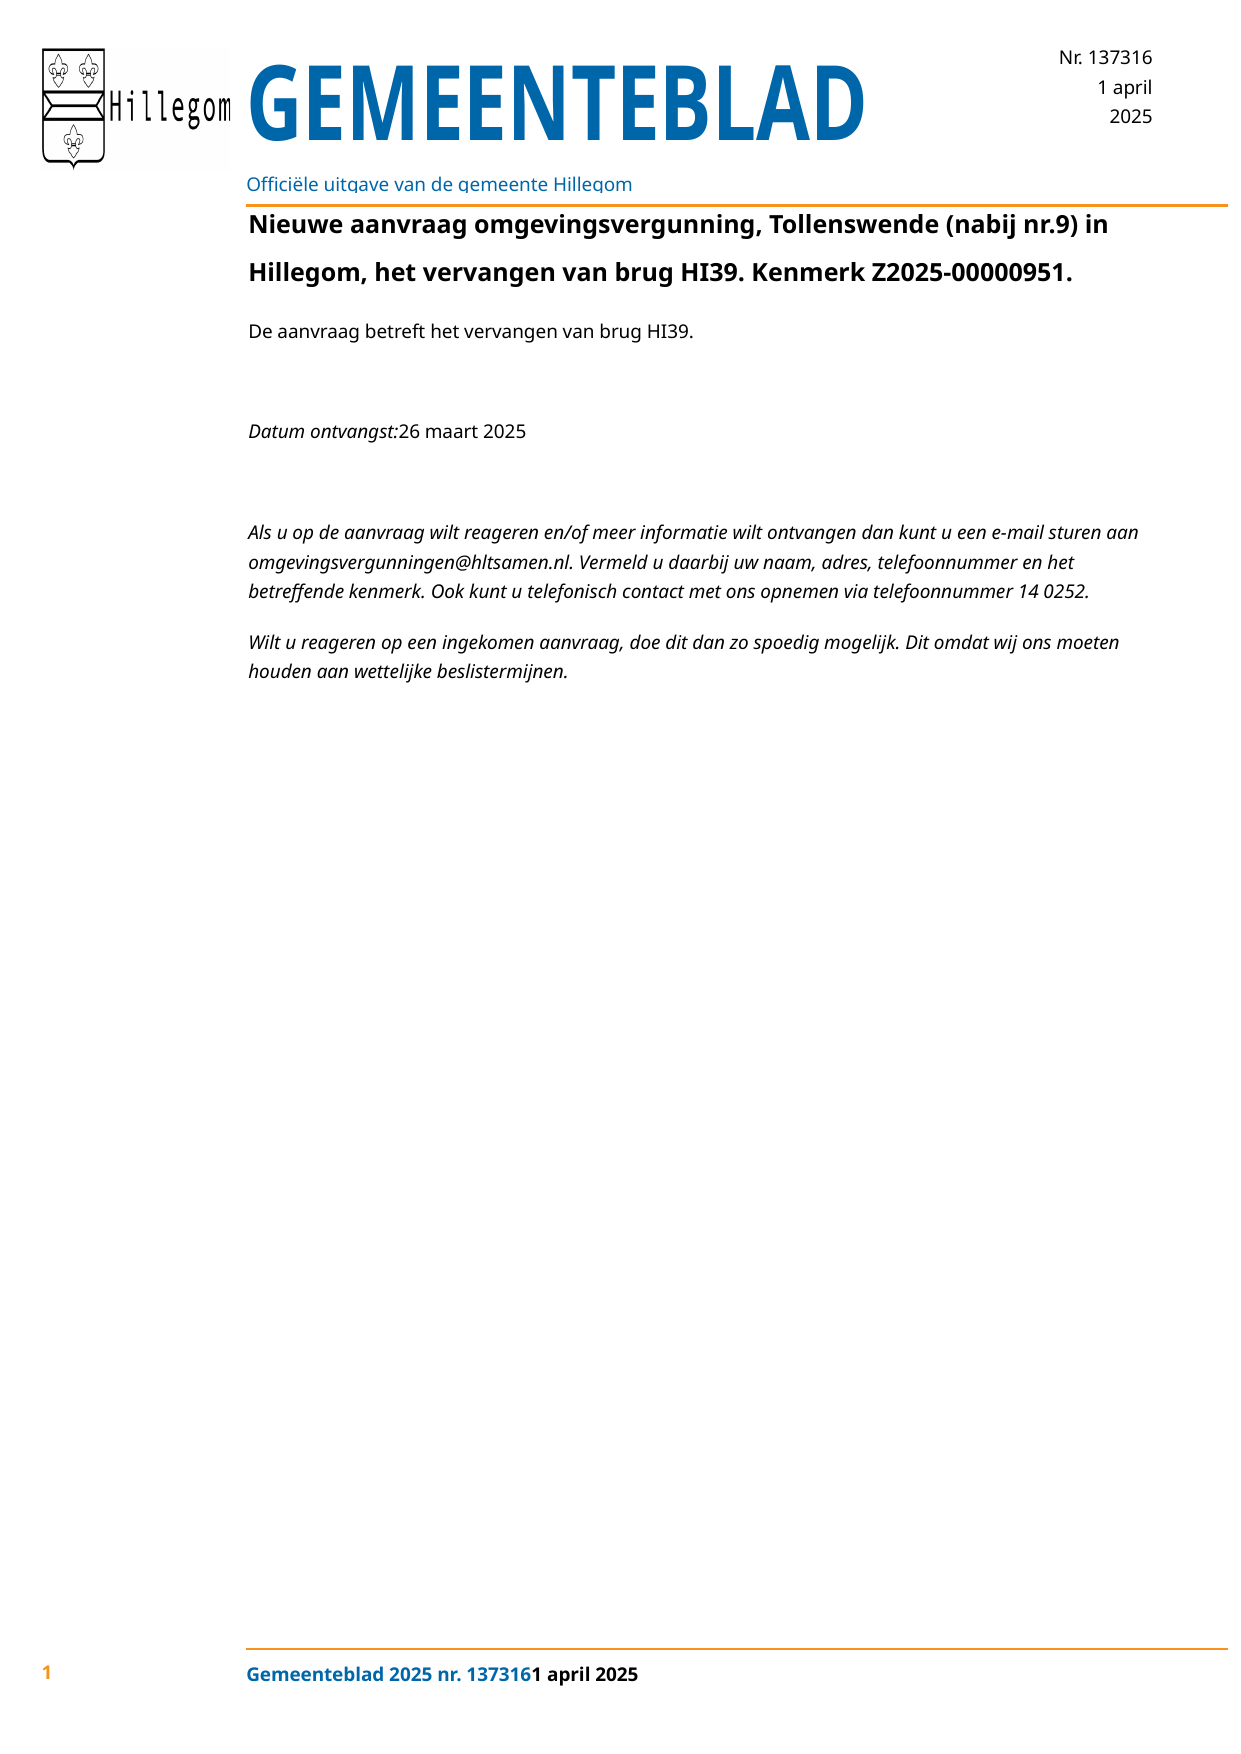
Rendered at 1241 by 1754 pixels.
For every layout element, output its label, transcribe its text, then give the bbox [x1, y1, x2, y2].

text Wilt u reageren op een ingekomen aanvraag, doe dit dan zo spoedig mogelijk. Dit omdat wij ons moeten houden aan wettelijke beslistermijnen. [248, 629, 1152, 684]
text Nieuwe aanvraag omgevingsvergunning, Tollenswende (nabij nr.9) in Hillegom, het vervangen van brug HI39. Kenmerk Z2025-00000951. [248, 207, 1152, 288]
text Als u op de aanvraag wilt reageren en/of meer informatie wilt ontvangen dan kunt u een e-mail sturen aan omgevingsvergunningen@hltsamen.nl. Vermeld u daarbij uw naam, adres, telefoonnummer en het betreffende kenmerk. Ook kunt u telefonisch contact met ons opnemen via telefoonnummer 14 0252. [248, 519, 1152, 604]
text Datum ontvangst:26 maart 2025 [248, 419, 1152, 444]
picture [41, 47, 231, 172]
text De aanvraag betreft het vervangen van brug HI39. [248, 318, 1152, 344]
